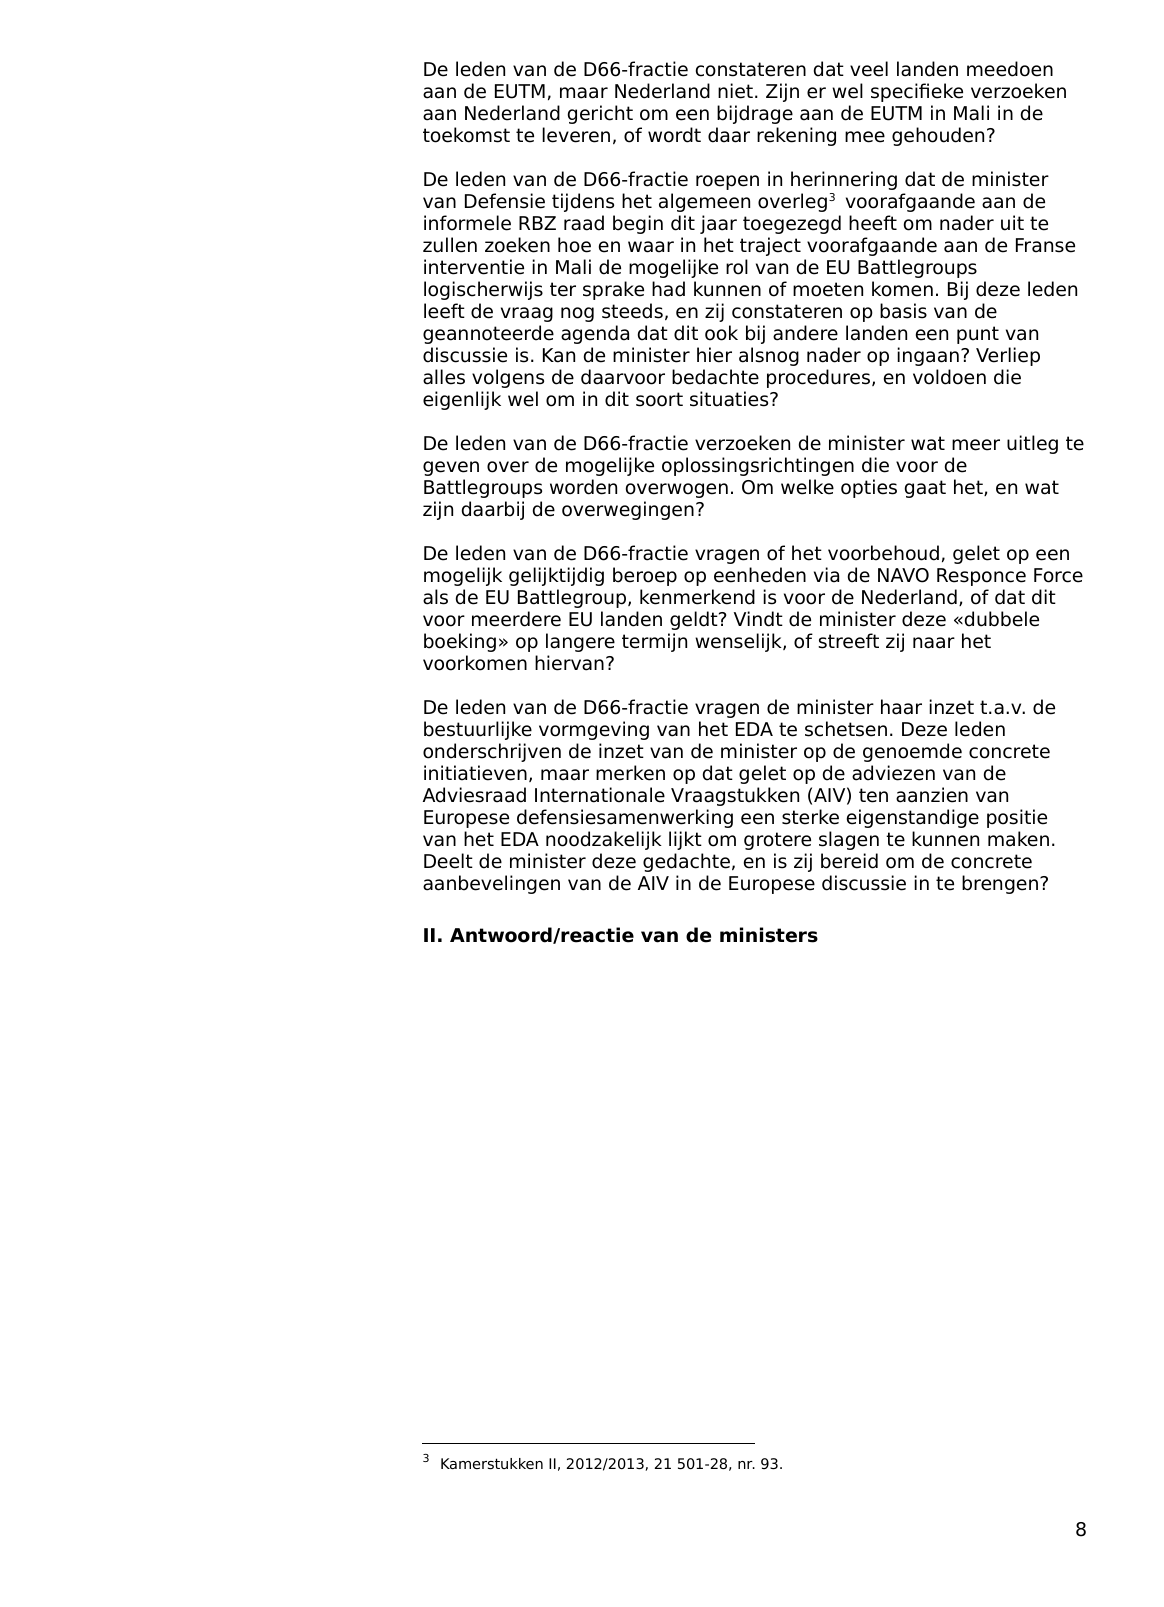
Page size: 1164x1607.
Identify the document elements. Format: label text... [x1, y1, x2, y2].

subtitle II. Antwoord/reactie van de ministers [422, 925, 1087, 947]
text De leden van de D66-fractie vragen of het voorbehoud, gelet op een mogelijk gelijktijdig beroep op eenheden via de NAVO Responce Force als de EU Battlegroup, kenmerkend is voor de Nederland, of dat dit voor meerdere EU landen geldt? Vindt de minister deze «dubbele boeking» op langere termijn wenselijk, of streeft zij naar het voorkomen hiervan? [422, 543, 1087, 675]
text De leden van de D66-fractie vragen de minister haar inzet t.a.v. de bestuurlijke vormgeving van het EDA te schetsen. Deze leden onderschrijven de inzet van de minister op de genoemde concrete initiatieven, maar merken op dat gelet op de adviezen van de Adviesraad Internationale Vraagstukken (AIV) ten aanzien van Europese defensiesamenwerking een sterke eigenstandige positie van het EDA noodzakelijk lijkt om grotere slagen te kunnen maken. Deelt de minister deze gedachte, en is zij bereid om de concrete aanbevelingen van de AIV in de Europese discussie in te brengen? [422, 697, 1087, 895]
text Kamerstukken II, 2012/2013, 21 501-28, nr. 93. [422, 1452, 1087, 1474]
text De leden van de D66-fractie roepen in herinnering dat de minister van Defensie tijdens het algemeen overleg voorafgaande aan de informele RBZ raad begin dit jaar toegezegd heeft om nader uit te zullen zoeken hoe en waar in het traject voorafgaande aan de Franse interventie in Mali de mogelijke rol van de EU Battlegroups logischerwijs ter sprake had kunnen of moeten komen. Bij deze leden leeft de vraag nog steeds, en zij constateren op basis van de geannoteerde agenda dat dit ook bij andere landen een punt van discussie is. Kan de minister hier alsnog nader op ingaan? Verliep alles volgens de daarvoor bedachte procedures, en voldoen die eigenlijk wel om in dit soort situaties? [422, 169, 1087, 411]
text De leden van de D66-fractie verzoeken de minister wat meer uitleg te geven over de mogelijke oplossingsrichtingen die voor de Battlegroups worden overwogen. Om welke opties gaat het, en wat zijn daarbij de overwegingen? [422, 433, 1087, 521]
text De leden van de D66-fractie constateren dat veel landen meedoen aan de EUTM, maar Nederland niet. Zijn er wel specifieke verzoeken aan Nederland gericht om een bijdrage aan de EUTM in Mali in de toekomst te leveren, of wordt daar rekening mee gehouden? [422, 59, 1087, 147]
